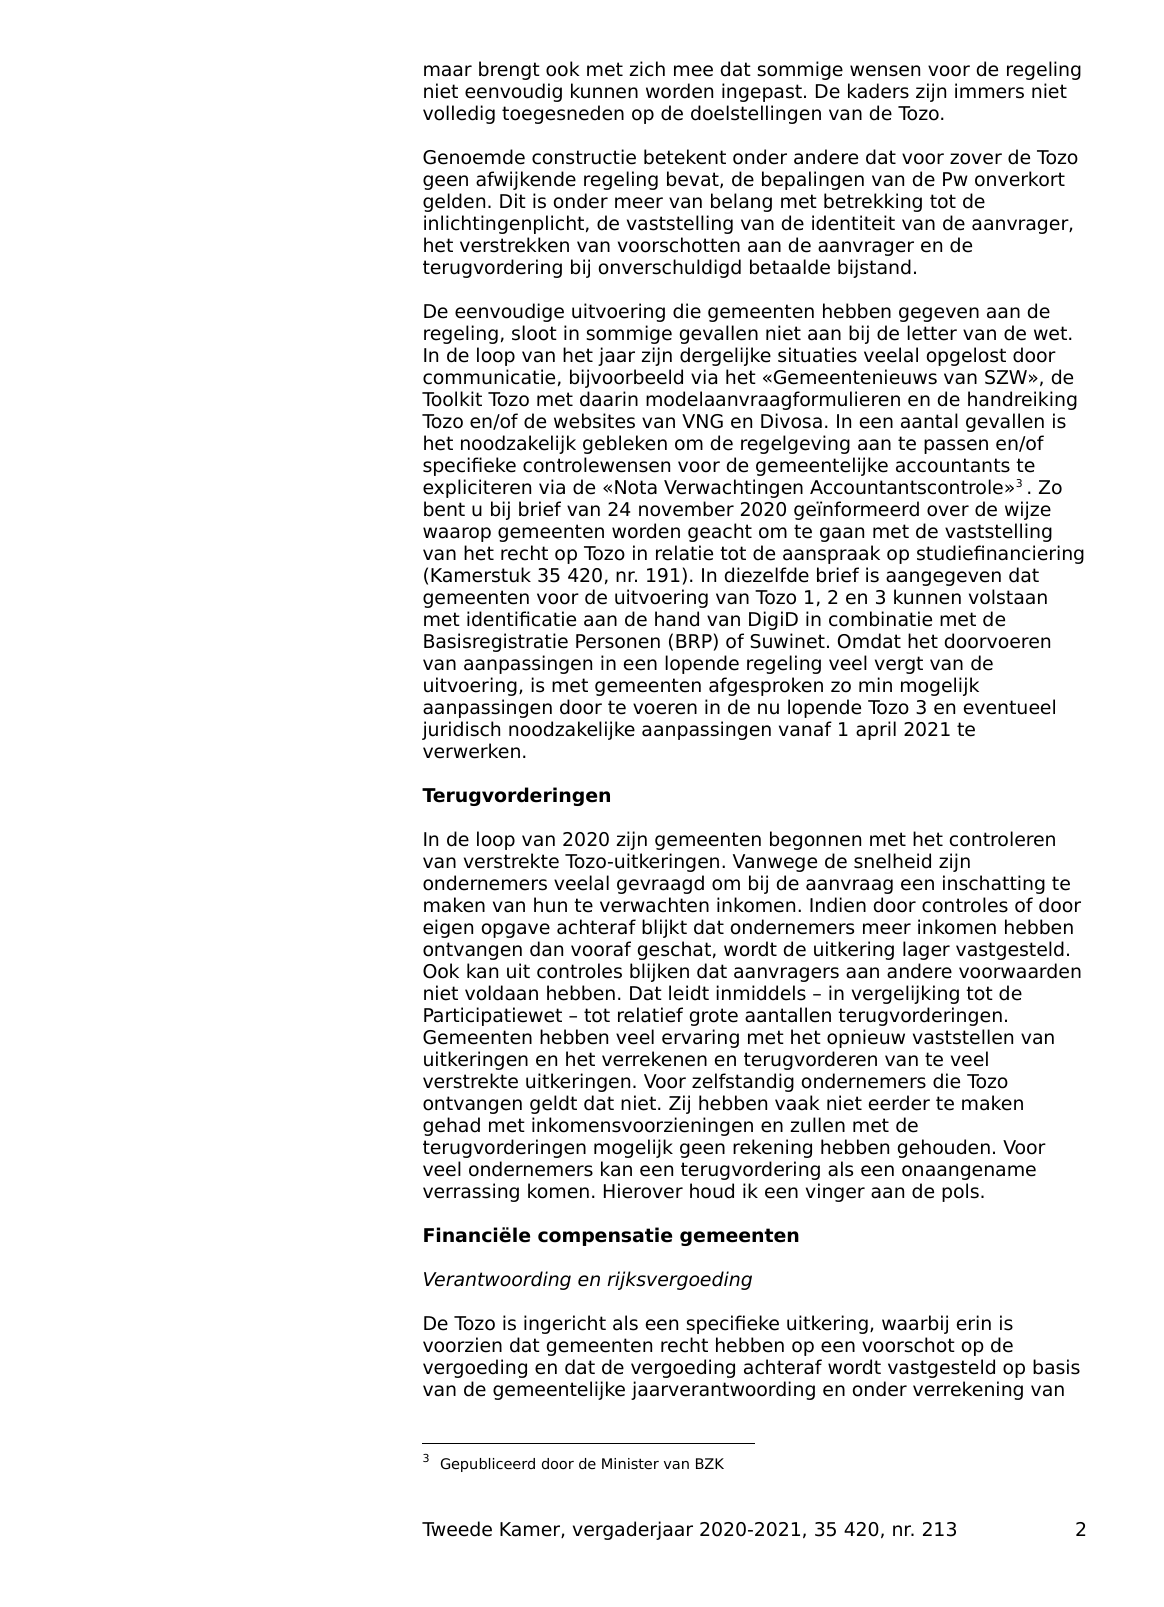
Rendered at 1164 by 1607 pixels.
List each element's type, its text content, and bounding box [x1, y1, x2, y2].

subtitle Verantwoording en rijksvergoeding [422, 1269, 1087, 1291]
subtitle Financiële compensatie gemeenten [422, 1225, 1087, 1247]
text Gepubliceerd door de Minister van BZK [422, 1452, 1087, 1474]
subtitle Terugvorderingen [422, 785, 1087, 807]
text De Tozo is ingericht als een specifieke uitkering, waarbij erin is voorzien dat gemeenten recht hebben op een voorschot op de vergoeding en dat de vergoeding achteraf wordt vastgesteld op basis van de gemeentelijke jaarverantwoording en onder verrekening van [422, 1313, 1087, 1401]
text De eenvoudige uitvoering die gemeenten hebben gegeven aan de regeling, sloot in sommige gevallen niet aan bij de letter van de wet. In de loop van het jaar zijn dergelijke situaties veelal opgelost door communicatie, bijvoorbeeld via het «Gemeentenieuws van SZW», de Toolkit Tozo met daarin modelaanvraagformulieren en de handreiking Tozo en/of de websites van VNG en Divosa. In een aantal gevallen is het noodzakelijk gebleken om de regelgeving aan te passen en/of specifieke controlewensen voor de gemeentelijke accountants te expliciteren via de «Nota Verwachtingen Accountantscontrole». Zo bent u bij brief van 24 november 2020 geïnformeerd over de wijze waarop gemeenten worden geacht om te gaan met de vaststelling van het recht op Tozo in relatie tot de aanspraak op studiefinanciering (Kamerstuk 35 420, nr. 191). In diezelfde brief is aangegeven dat gemeenten voor de uitvoering van Tozo 1, 2 en 3 kunnen volstaan met identificatie aan de hand van DigiD in combinatie met de Basisregistratie Personen (BRP) of Suwinet. Omdat het doorvoeren van aanpassingen in een lopende regeling veel vergt van de uitvoering, is met gemeenten afgesproken zo min mogelijk aanpassingen door te voeren in de nu lopende Tozo 3 en eventueel juridisch noodzakelijke aanpassingen vanaf 1 april 2021 te verwerken. [422, 301, 1087, 763]
text Genoemde constructie betekent onder andere dat voor zover de Tozo geen afwijkende regeling bevat, de bepalingen van de Pw onverkort gelden. Dit is onder meer van belang met betrekking tot de inlichtingenplicht, de vaststelling van de identiteit van de aanvrager, het verstrekken van voorschotten aan de aanvrager en de terugvordering bij onverschuldigd betaalde bijstand. [422, 147, 1087, 279]
text maar brengt ook met zich mee dat sommige wensen voor de regeling niet eenvoudig kunnen worden ingepast. De kaders zijn immers niet volledig toegesneden op de doelstellingen van de Tozo. [422, 59, 1087, 125]
text In de loop van 2020 zijn gemeenten begonnen met het controleren van verstrekte Tozo-uitkeringen. Vanwege de snelheid zijn ondernemers veelal gevraagd om bij de aanvraag een inschatting te maken van hun te verwachten inkomen. Indien door controles of door eigen opgave achteraf blijkt dat ondernemers meer inkomen hebben ontvangen dan vooraf geschat, wordt de uitkering lager vastgesteld. Ook kan uit controles blijken dat aanvragers aan andere voorwaarden niet voldaan hebben. Dat leidt inmiddels – in vergelijking tot de Participatiewet – tot relatief grote aantallen terugvorderingen. Gemeenten hebben veel ervaring met het opnieuw vaststellen van uitkeringen en het verrekenen en terugvorderen van te veel verstrekte uitkeringen. Voor zelfstandig ondernemers die Tozo ontvangen geldt dat niet. Zij hebben vaak niet eerder te maken gehad met inkomensvoorzieningen en zullen met de terugvorderingen mogelijk geen rekening hebben gehouden. Voor veel ondernemers kan een terugvordering als een onaangename verrassing komen. Hierover houd ik een vinger aan de pols. [422, 829, 1087, 1203]
